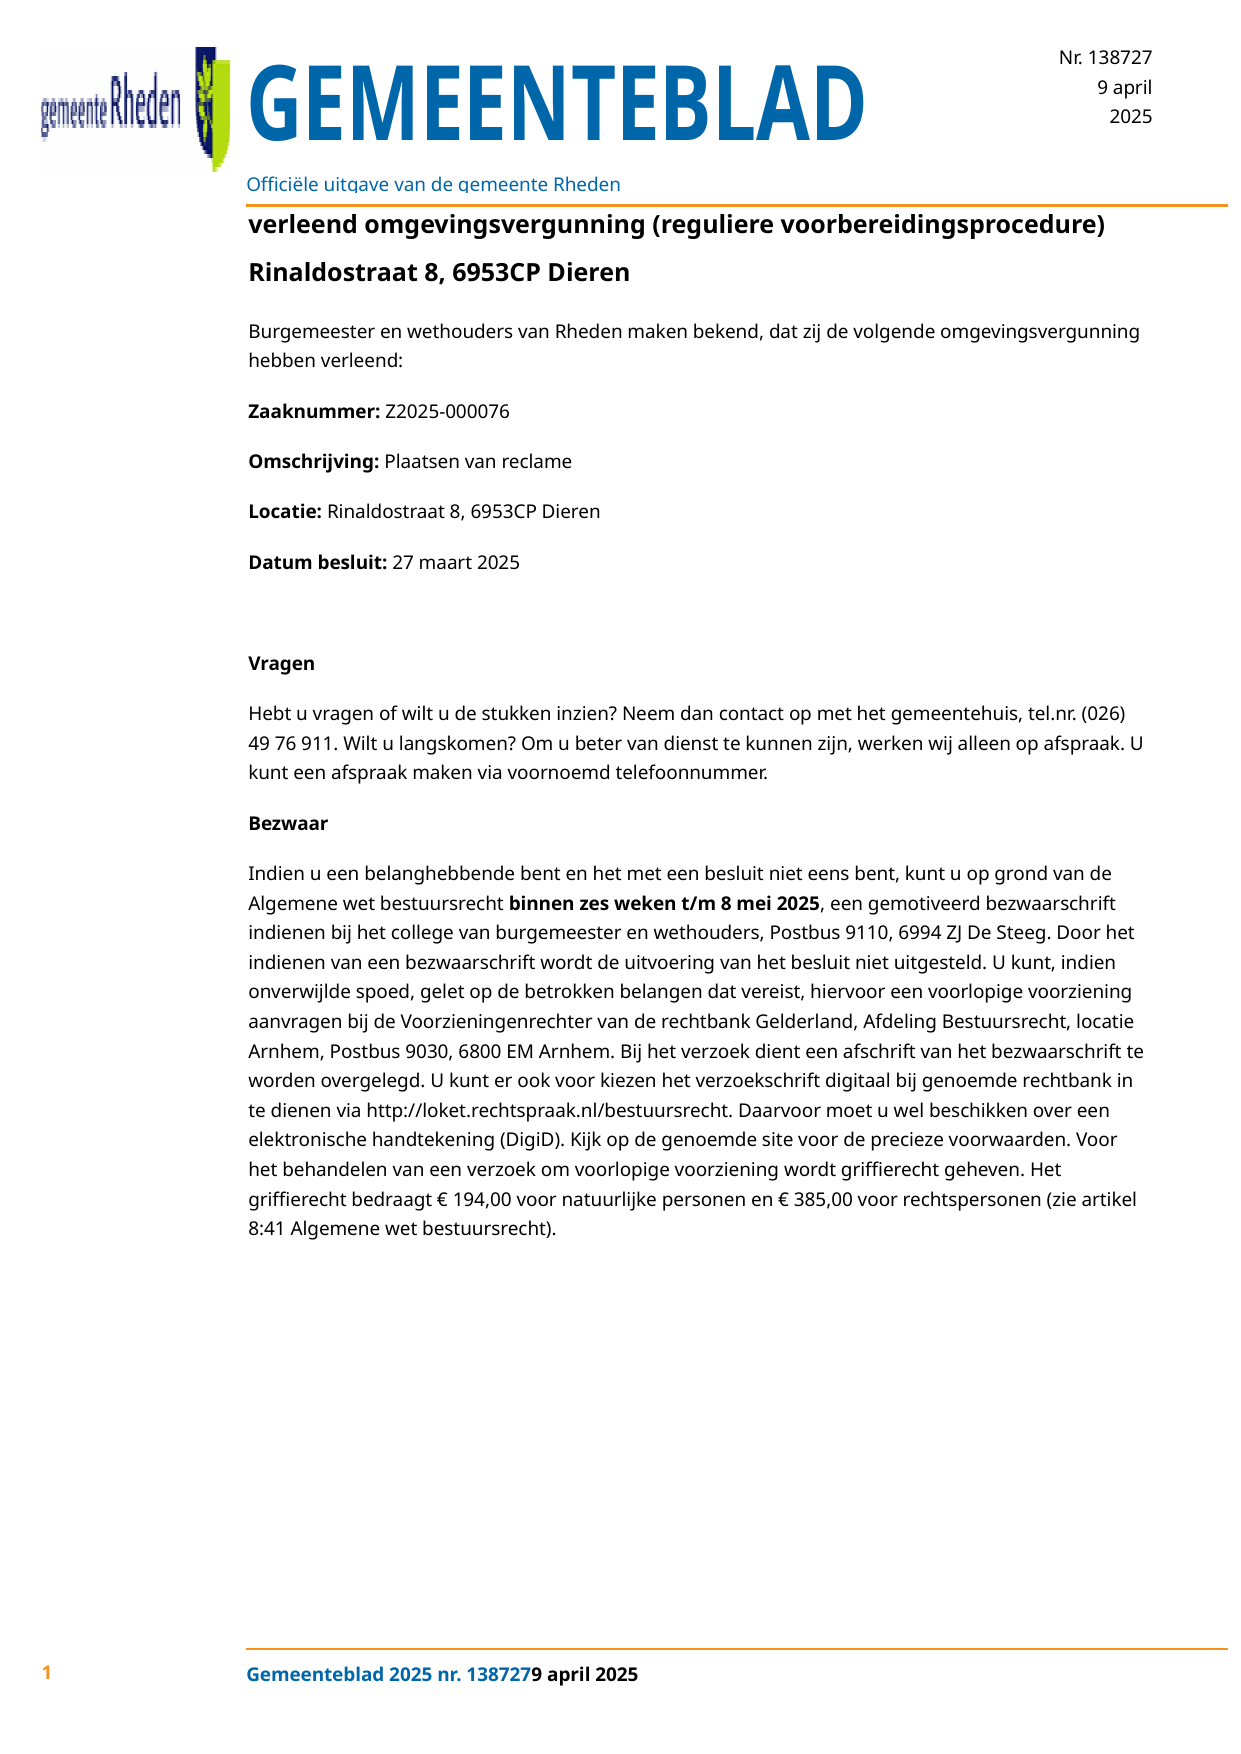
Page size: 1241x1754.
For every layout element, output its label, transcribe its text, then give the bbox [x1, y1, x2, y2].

text Vragen [248, 650, 1152, 676]
text Zaaknummer: Z2025-000076 [248, 398, 1152, 424]
picture [41, 47, 231, 172]
text Omschrijving: Plaatsen van reclame [248, 448, 1152, 474]
text Burgemeester en wethouders van Rheden maken bekend, dat zij de volgende omgevingsvergunning hebben verleend: [248, 318, 1152, 373]
text Bezwaar [248, 810, 1152, 836]
text Datum besluit: 27 maart 2025 [248, 549, 1152, 575]
text Indien u een belanghebbende bent en het met een besluit niet eens bent, kunt u op grond van de Algemene wet bestuursrecht binnen zes weken t/m 8 mei 2025, een gemotiveerd bezwaarschrift indienen bij het college van burgemeester en wethouders, Postbus 9110, 6994 ZJ De Steeg. Door het indienen van een bezwaarschrift wordt de uitvoering van het besluit niet uitgesteld. U kunt, indien onverwijlde spoed, gelet op de betrokken belangen dat vereist, hiervoor een voorlopige voorziening aanvragen bij de Voorzieningenrechter van de rechtbank Gelderland, Afdeling Bestuursrecht, locatie Arnhem, Postbus 9030, 6800 EM Arnhem. Bij het verzoek dient een afschrift van het bezwaarschrift te worden overgelegd. U kunt er ook voor kiezen het verzoekschrift digitaal bij genoemde rechtbank in te dienen via http://loket.rechtspraak.nl/bestuursrecht. Daarvoor moet u wel beschikken over een elektronische handtekening (DigiD). Kijk op de genoemde site voor de precieze voorwaarden. Voor het behandelen van een verzoek om voorlopige voorziening wordt griffierecht geheven. Het griffierecht bedraagt € 194,00 voor natuurlijke personen en € 385,00 voor rechtspersonen (zie artikel 8:41 Algemene wet bestuursrecht). [248, 860, 1152, 1241]
text Hebt u vragen of wilt u de stukken inzien? Neem dan contact op met het gemeentehuis, tel.nr. (026) 49 76 911. Wilt u langskomen? Om u beter van dienst te kunnen zijn, werken wij alleen op afspraak. U kunt een afspraak maken via voornoemd telefoonnummer. [248, 700, 1152, 785]
text Locatie: Rinaldostraat 8, 6953CP Dieren [248, 499, 1152, 524]
text verleend omgevingsvergunning (reguliere voorbereidingsprocedure) Rinaldostraat 8, 6953CP Dieren [248, 207, 1152, 288]
